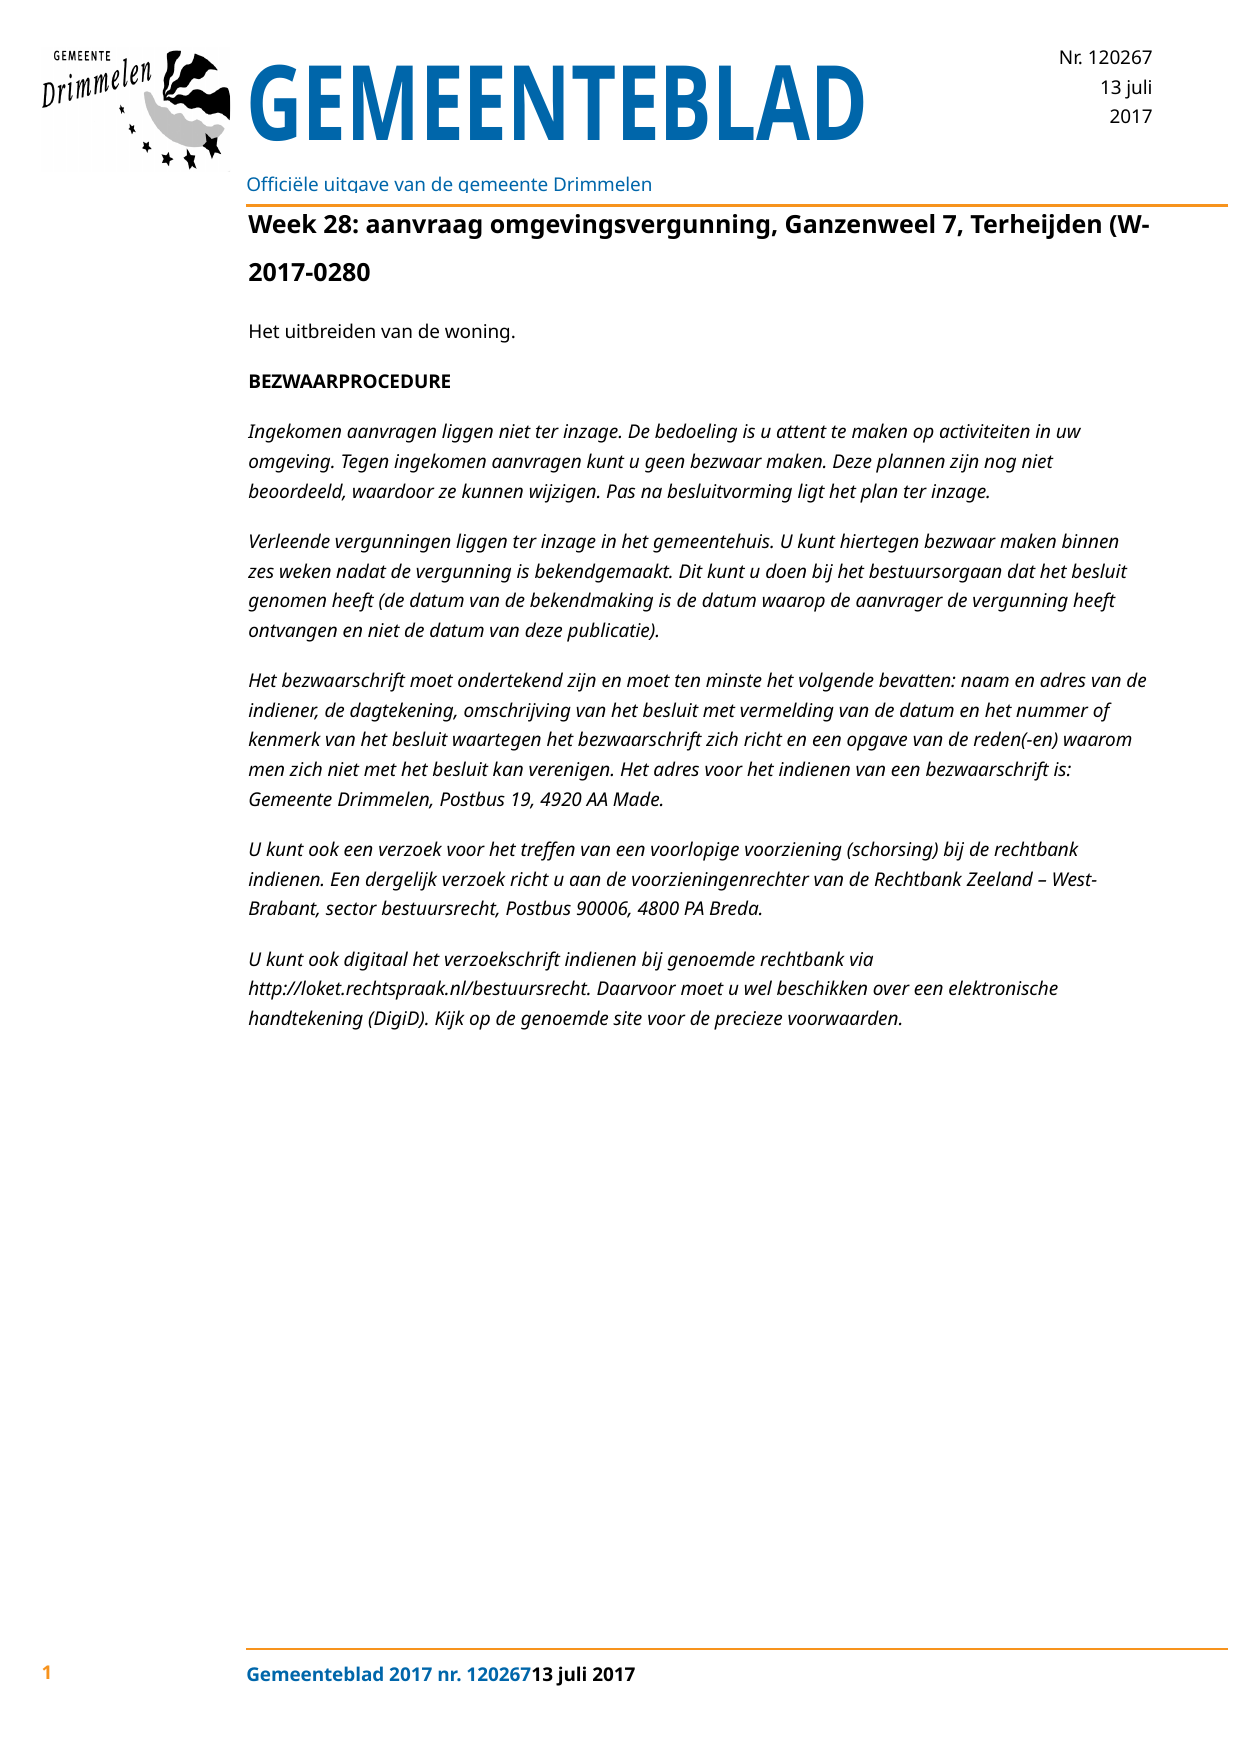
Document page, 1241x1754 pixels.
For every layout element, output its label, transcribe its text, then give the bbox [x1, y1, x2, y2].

text BEZWAARPROCEDURE [248, 368, 1152, 394]
text Het bezwaarschrift moet ondertekend zijn en moet ten minste het volgende bevatten: naam en adres van de indiener, de dagtekening, omschrijving van het besluit met vermelding van de datum en het nummer of kenmerk van het besluit waartegen het bezwaarschrift zich richt en een opgave van de reden(-en) waarom men zich niet met het besluit kan verenigen. Het adres voor het indienen van een bezwaarschrift is: Gemeente Drimmelen, Postbus 19, 4920 AA Made. [248, 667, 1152, 812]
text Ingekomen aanvragen liggen niet ter inzage. De bedoeling is u attent te maken op activiteiten in uw omgeving. Tegen ingekomen aanvragen kunt u geen bezwaar maken. Deze plannen zijn nog niet beoordeeld, waardoor ze kunnen wijzigen. Pas na besluitvorming ligt het plan ter inzage. [248, 419, 1152, 504]
text U kunt ook een verzoek voor het treffen van een voorlopige voorziening (schorsing) bij de rechtbank indienen. Een dergelijk verzoek richt u aan de voorzieningenrechter van de Rechtbank Zeeland – West-Brabant, sector bestuursrecht, Postbus 90006, 4800 PA Breda. [248, 836, 1152, 921]
text Verleende vergunningen liggen ter inzage in het gemeentehuis. U kunt hiertegen bezwaar maken binnen zes weken nadat de vergunning is bekendgemaakt. Dit kunt u doen bij het bestuursorgaan dat het besluit genomen heeft (de datum van de bekendmaking is de datum waarop de aanvrager de vergunning heeft ontvangen en niet de datum van deze publicatie). [248, 528, 1152, 643]
text Week 28: aanvraag omgevingsvergunning, Ganzenweel 7, Terheijden (W-2017-0280 [248, 207, 1152, 288]
text Het uitbreiden van de woning. [248, 318, 1152, 344]
picture [41, 47, 231, 172]
text U kunt ook digitaal het verzoekschrift indienen bij genoemde rechtbank via http://loket.rechtspraak.nl/bestuursrecht. Daarvoor moet u wel beschikken over een elektronische handtekening (DigiD). Kijk op de genoemde site voor de precieze voorwaarden. [248, 946, 1152, 1031]
